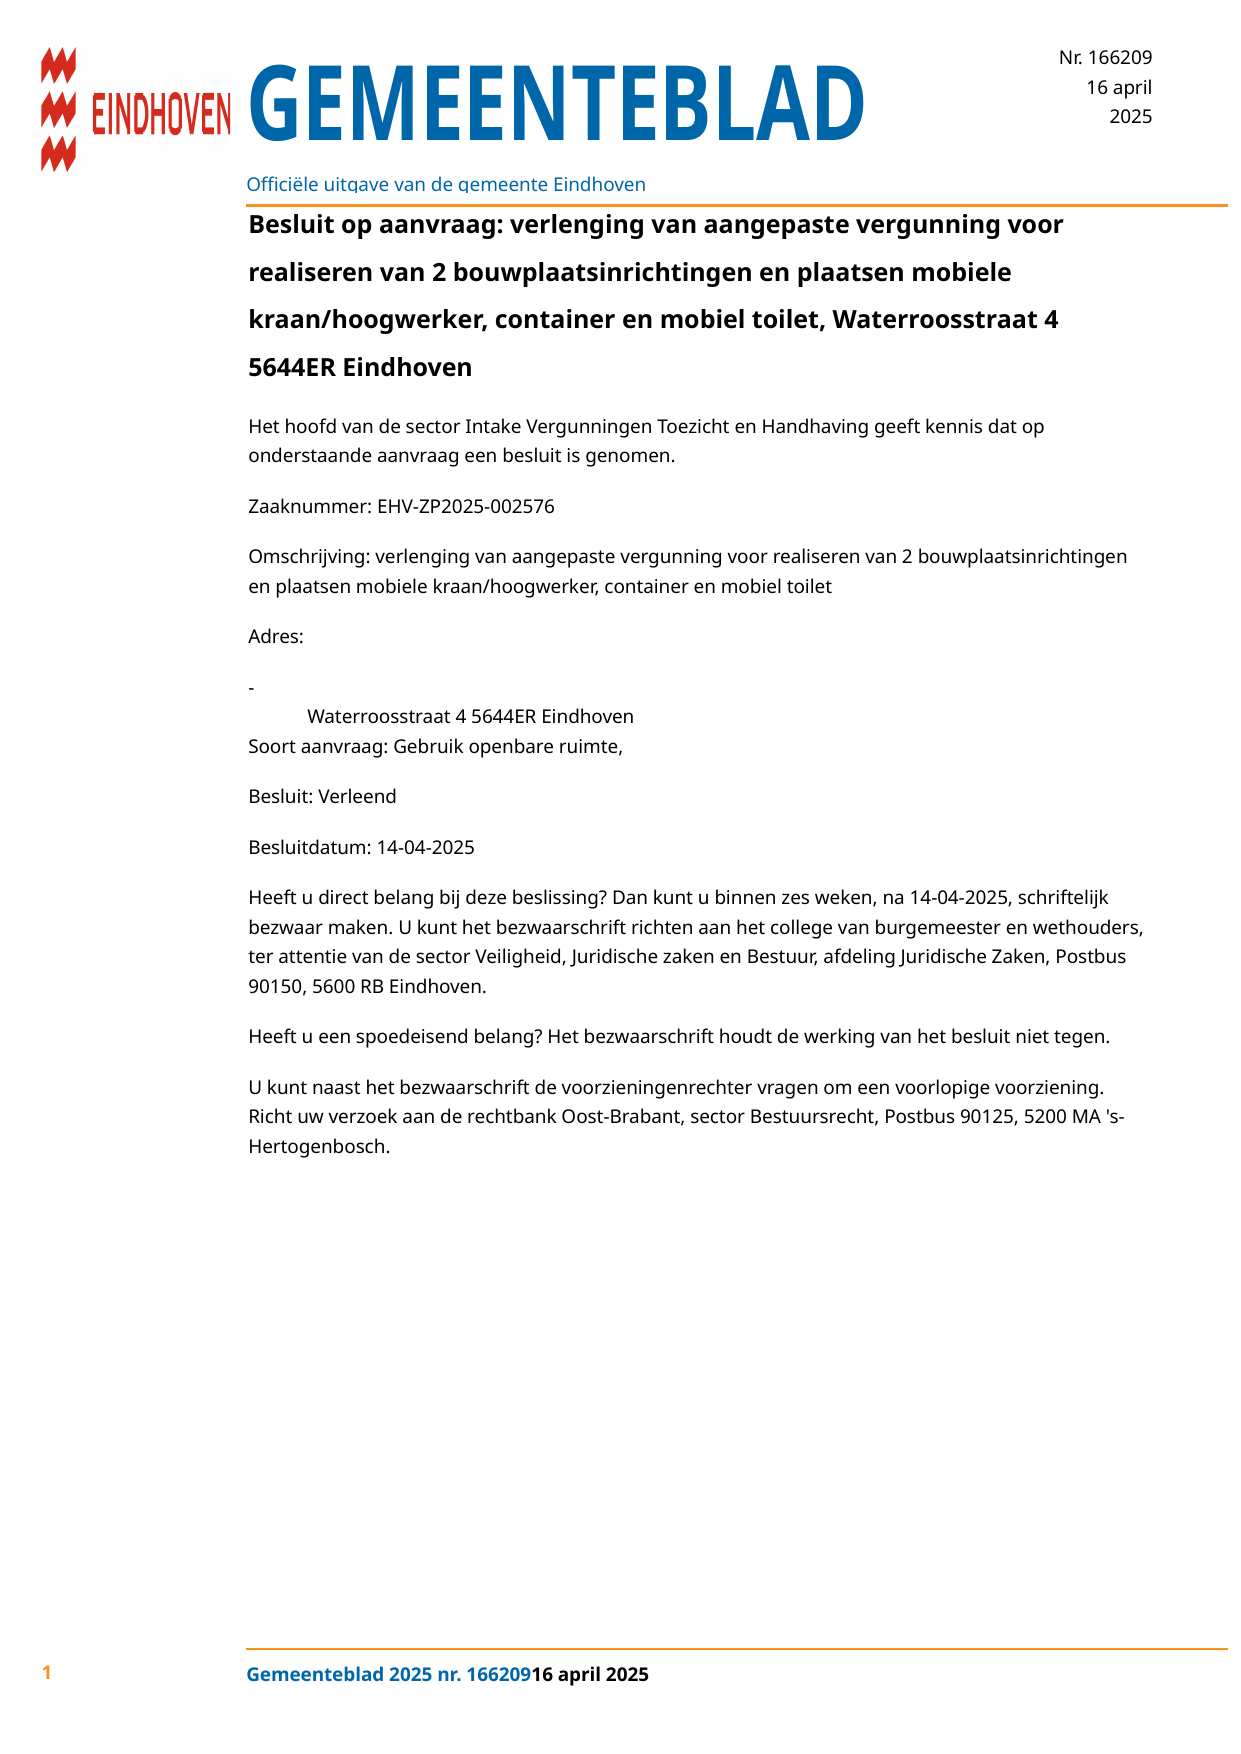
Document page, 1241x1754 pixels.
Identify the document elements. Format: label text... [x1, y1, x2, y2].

text Besluitdatum: 14-04-2025 [248, 834, 1152, 860]
text Heeft u een spoedeisend belang? Het bezwaarschrift houdt de werking van het besluit niet tegen. [248, 1023, 1152, 1049]
text Het hoofd van de sector Intake Vergunningen Toezicht en Handhaving geeft kennis dat op onderstaande aanvraag een besluit is genomen. [248, 413, 1152, 468]
picture [41, 47, 231, 172]
text Heeft u direct belang bij deze beslissing? Dan kunt u binnen zes weken, na 14-04-2025, schriftelijk bezwaar maken. U kunt het bezwaarschrift richten aan het college van burgemeester en wethouders, ter attentie van de sector Veiligheid, Juridische zaken en Bestuur, afdeling Juridische Zaken, Postbus 90150, 5600 RB Eindhoven. [248, 884, 1152, 999]
text Besluit: Verleend [248, 783, 1152, 809]
text Zaaknummer: EHV-ZP2025-002576 [248, 493, 1152, 519]
text Soort aanvraag: Gebruik openbare ruimte, [248, 733, 1152, 759]
text Omschrijving: verlenging van aangepaste vergunning voor realiseren van 2 bouwplaatsinrichtingen en plaatsen mobiele kraan/hoogwerker, container en mobiel toilet [248, 543, 1152, 599]
text Besluit op aanvraag: verlenging van aangepaste vergunning voor realiseren van 2 bouwplaatsinrichtingen en plaatsen mobiele kraan/hoogwerker, container en mobiel toilet, Waterroosstraat 4 5644ER Eindhoven [248, 207, 1152, 384]
text U kunt naast het bezwaarschrift de voorzieningenrechter vragen om een voorlopige voorziening. Richt uw verzoek aan de rechtbank Oost-Brabant, sector Bestuursrecht, Postbus 90125, 5200 MA 's-Hertogenbosch. [248, 1074, 1152, 1159]
text Adres: [248, 623, 1152, 649]
list Waterroosstraat 4 5644ER Eindhoven [248, 703, 1152, 729]
